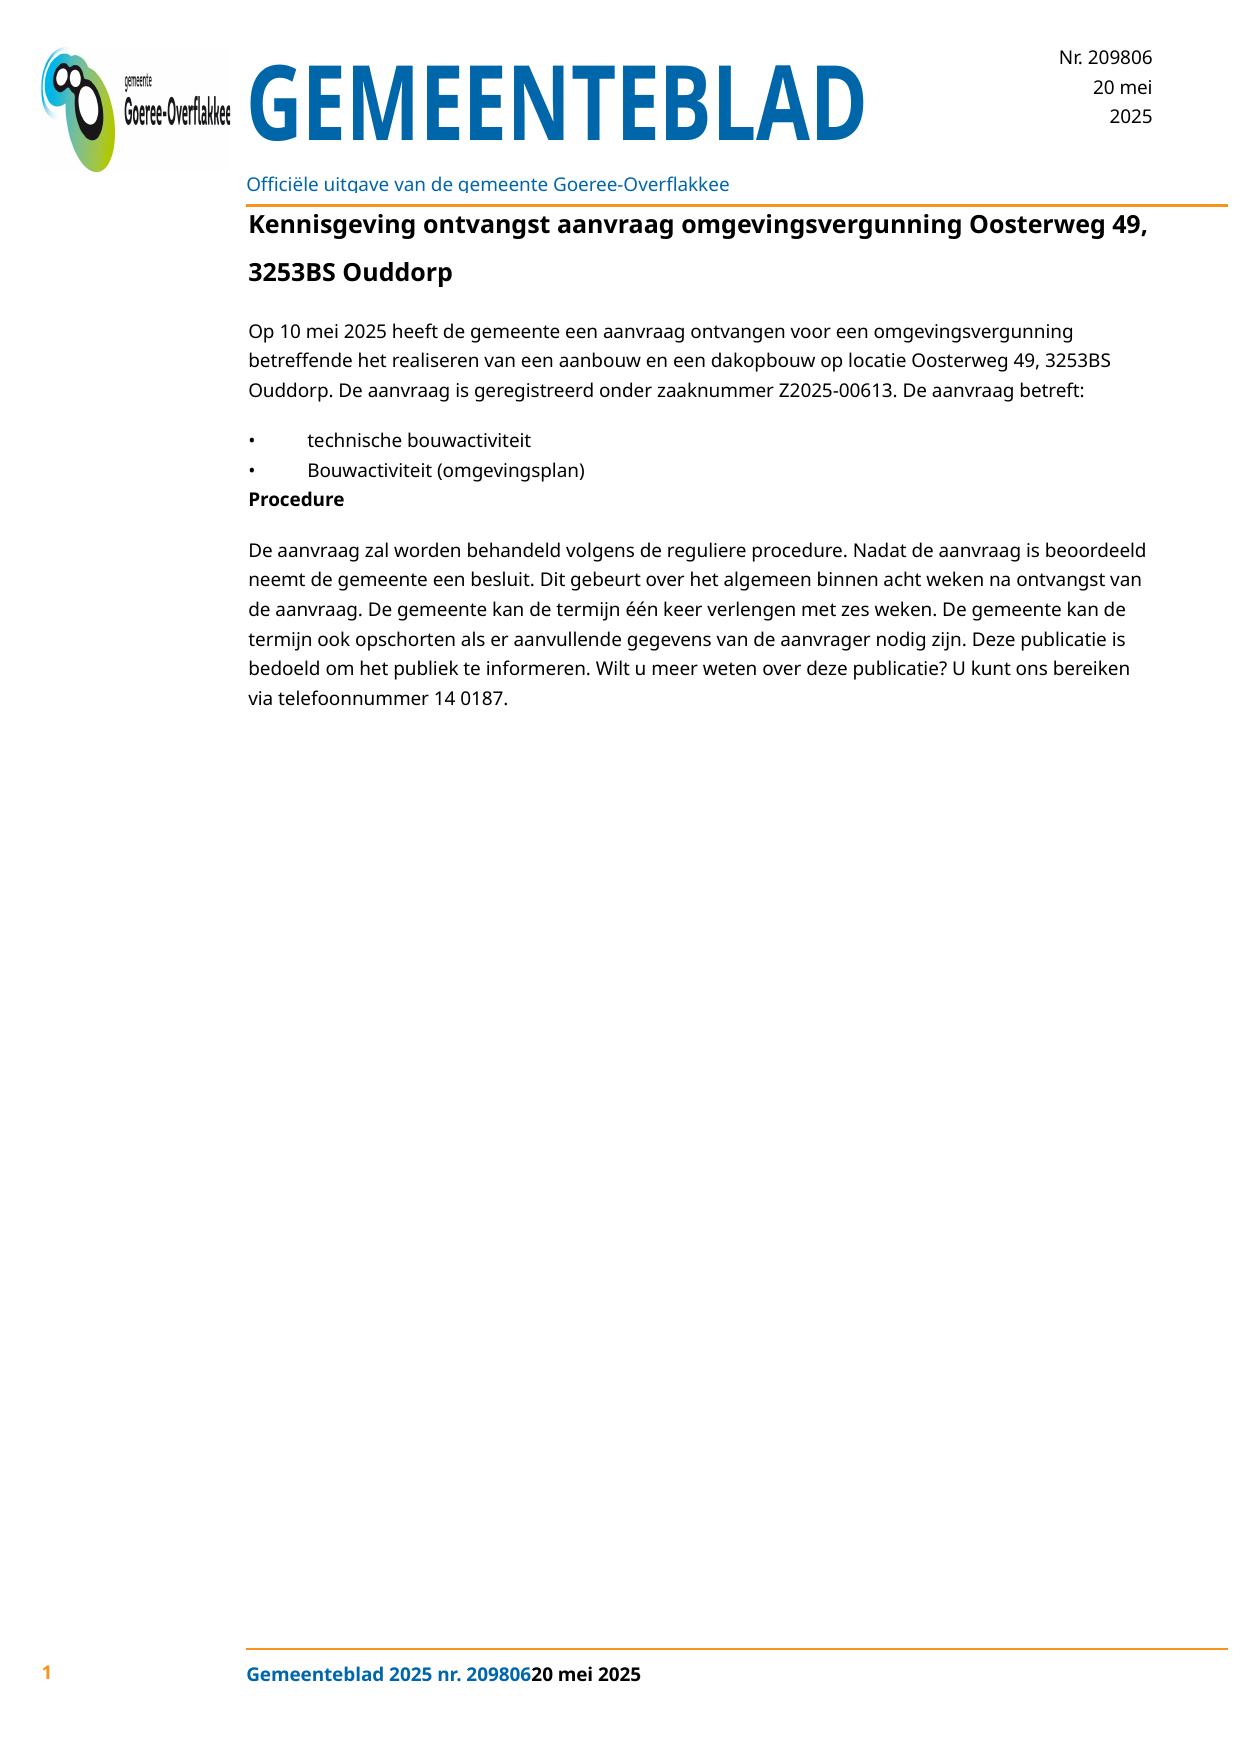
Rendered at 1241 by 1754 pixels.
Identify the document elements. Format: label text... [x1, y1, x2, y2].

text Kennisgeving ontvangst aanvraag omgevingsvergunning Oosterweg 49, 3253BS Ouddorp [248, 207, 1152, 288]
text Procedure [248, 487, 1152, 512]
picture [41, 47, 231, 172]
text De aanvraag zal worden behandeld volgens de reguliere procedure. Nadat de aanvraag is beoordeeld neemt de gemeente een besluit. Dit gebeurt over het algemeen binnen acht weken na ontvangst van de aanvraag. De gemeente kan de termijn één keer verlengen met zes weken. De gemeente kan de termijn ook opschorten als er aanvullende gegevens van de aanvrager nodig zijn. Deze publicatie is bedoeld om het publiek te informeren. Wilt u meer weten over deze publicatie? U kunt ons bereiken via telefoonnummer 14 0187. [248, 537, 1152, 711]
list Bouwactiviteit (omgevingsplan) [248, 457, 1152, 483]
text Op 10 mei 2025 heeft de gemeente een aanvraag ontvangen voor een omgevingsvergunning betreffende het realiseren van een aanbouw en een dakopbouw op locatie Oosterweg 49, 3253BS Ouddorp. De aanvraag is geregistreerd onder zaaknummer Z2025-00613. De aanvraag betreft: [248, 318, 1152, 403]
list technische bouwactiviteit [248, 427, 1152, 453]
